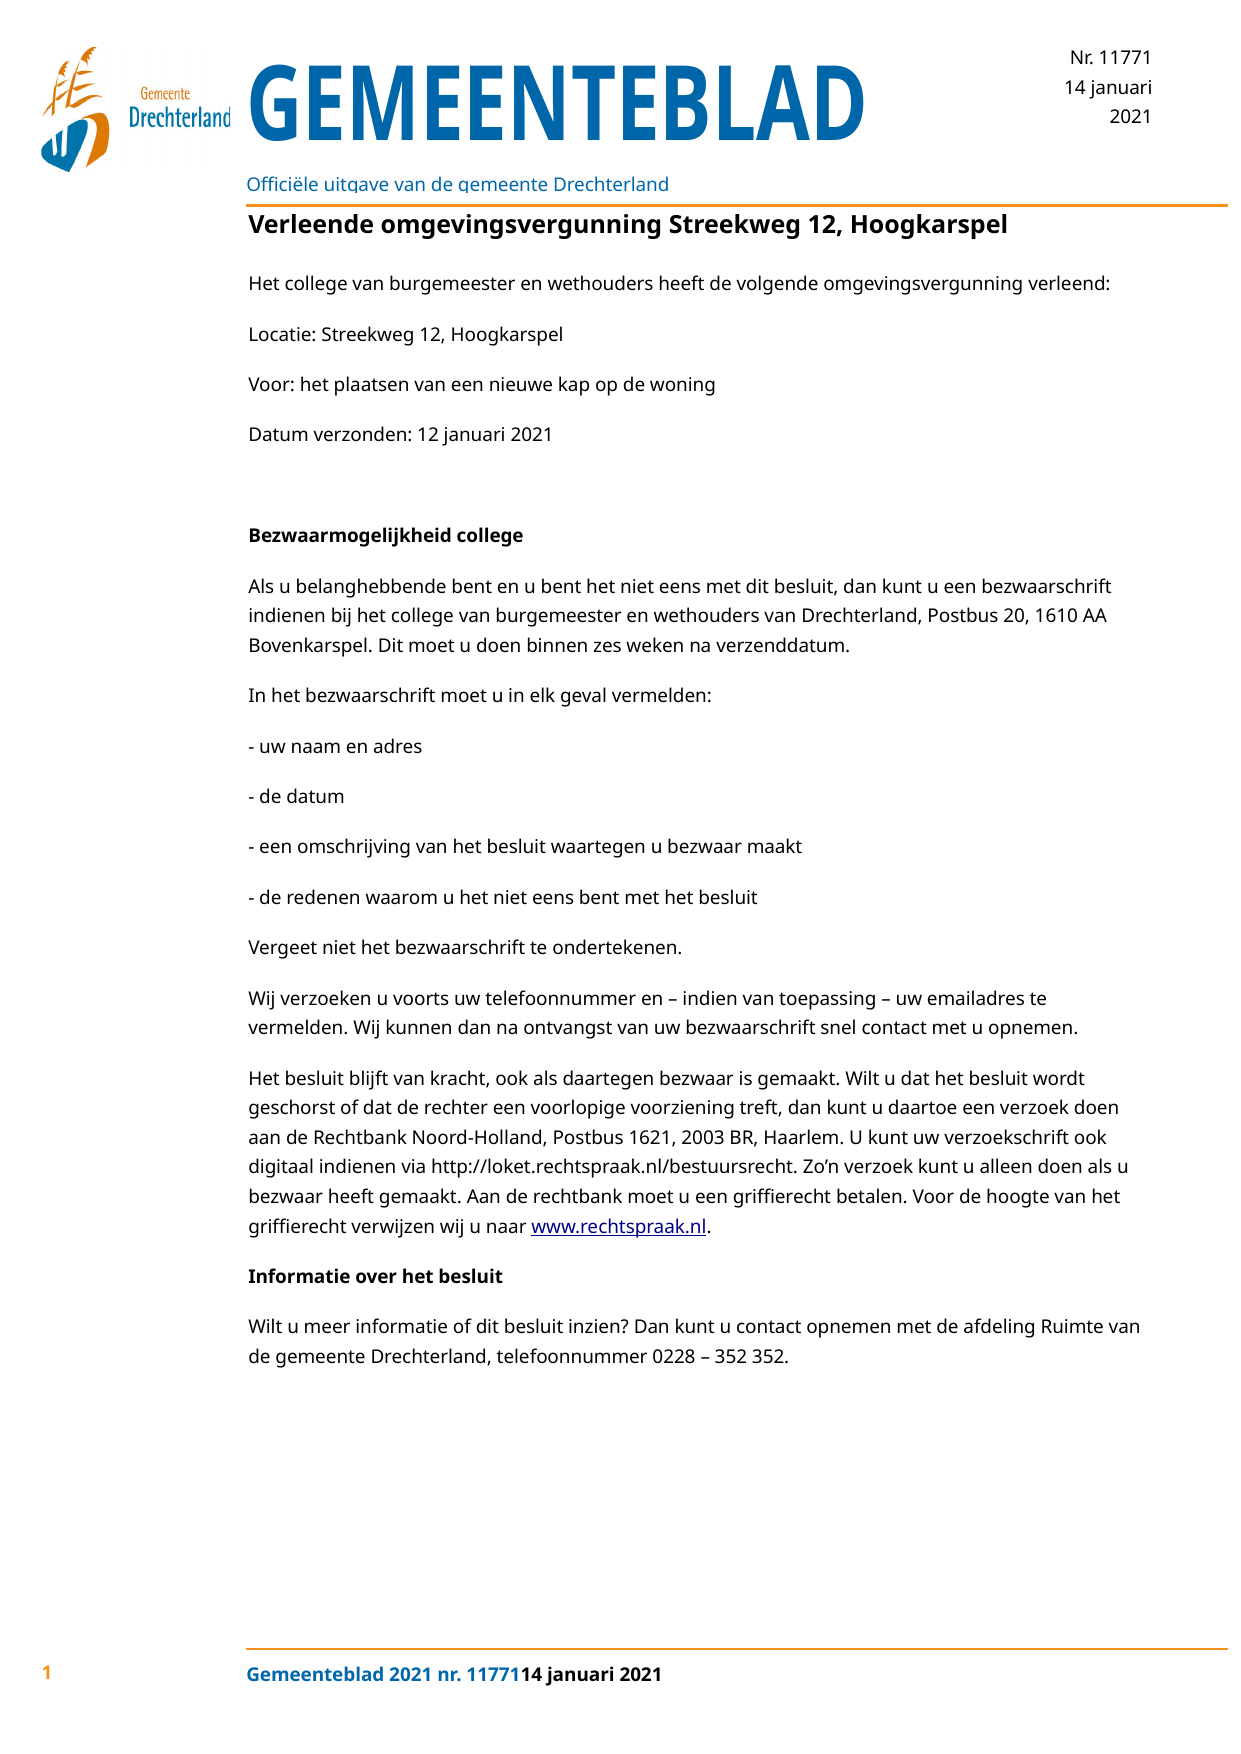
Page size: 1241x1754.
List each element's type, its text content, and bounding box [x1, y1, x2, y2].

text Vergeet niet het bezwaarschrift te ondertekenen. [248, 934, 1152, 960]
text Het besluit blijft van kracht, ook als daartegen bezwaar is gemaakt. Wilt u dat het besluit wordt geschorst of dat de rechter een voorlopige voorziening treft, dan kunt u daartoe een verzoek doen aan de Rechtbank Noord-Holland, Postbus 1621, 2003 BR, Haarlem. U kunt uw verzoekschrift ook digitaal indienen via http://loket.rechtspraak.nl/bestuursrecht. Zo’n verzoek kunt u alleen doen als u bezwaar heeft gemaakt. Aan de rechtbank moet u een griffierecht betalen. Voor de hoogte van het griffierecht verwijzen wij u naar www.rechtspraak.nl. [248, 1065, 1152, 1238]
text Bezwaarmogelijkheid college [248, 522, 1152, 548]
picture [41, 47, 231, 172]
text Verleende omgevingsvergunning Streekweg 12, Hoogkarspel [248, 207, 1152, 241]
text Voor: het plaatsen van een nieuwe kap op de woning [248, 371, 1152, 397]
text Wij verzoeken u voorts uw telefoonnummer en – indien van toepassing – uw emailadres te vermelden. Wij kunnen dan na ontvangst van uw bezwaarschrift snel contact met u opnemen. [248, 985, 1152, 1040]
text Wilt u meer informatie of dit besluit inzien? Dan kunt u contact opnemen met de afdeling Ruimte van de gemeente Drechterland, telefoonnummer 0228 – 352 352. [248, 1314, 1152, 1369]
picture [41, 158, 64, 172]
text - een omschrijving van het besluit waartegen u bezwaar maakt [248, 834, 1152, 859]
text - de datum [248, 783, 1152, 809]
text Het college van burgemeester en wethouders heeft de volgende omgevingsvergunning verleend: [248, 270, 1152, 296]
text - uw naam en adres [248, 733, 1152, 758]
text Informatie over het besluit [248, 1263, 1152, 1289]
picture [226, 115, 231, 124]
text Datum verzonden: 12 januari 2021 [248, 422, 1152, 447]
text - de redenen waarom u het niet eens bent met het besluit [248, 884, 1152, 910]
text Locatie: Streekweg 12, Hoogkarspel [248, 321, 1152, 346]
text Als u belanghebbende bent en u bent het niet eens met dit besluit, dan kunt u een bezwaarschrift indienen bij het college van burgemeester en wethouders van Drechterland, Postbus 20, 1610 AA Bovenkarspel. Dit moet u doen binnen zes weken na verzenddatum. [248, 573, 1152, 658]
text In het bezwaarschrift moet u in elk geval vermelden: [248, 682, 1152, 708]
